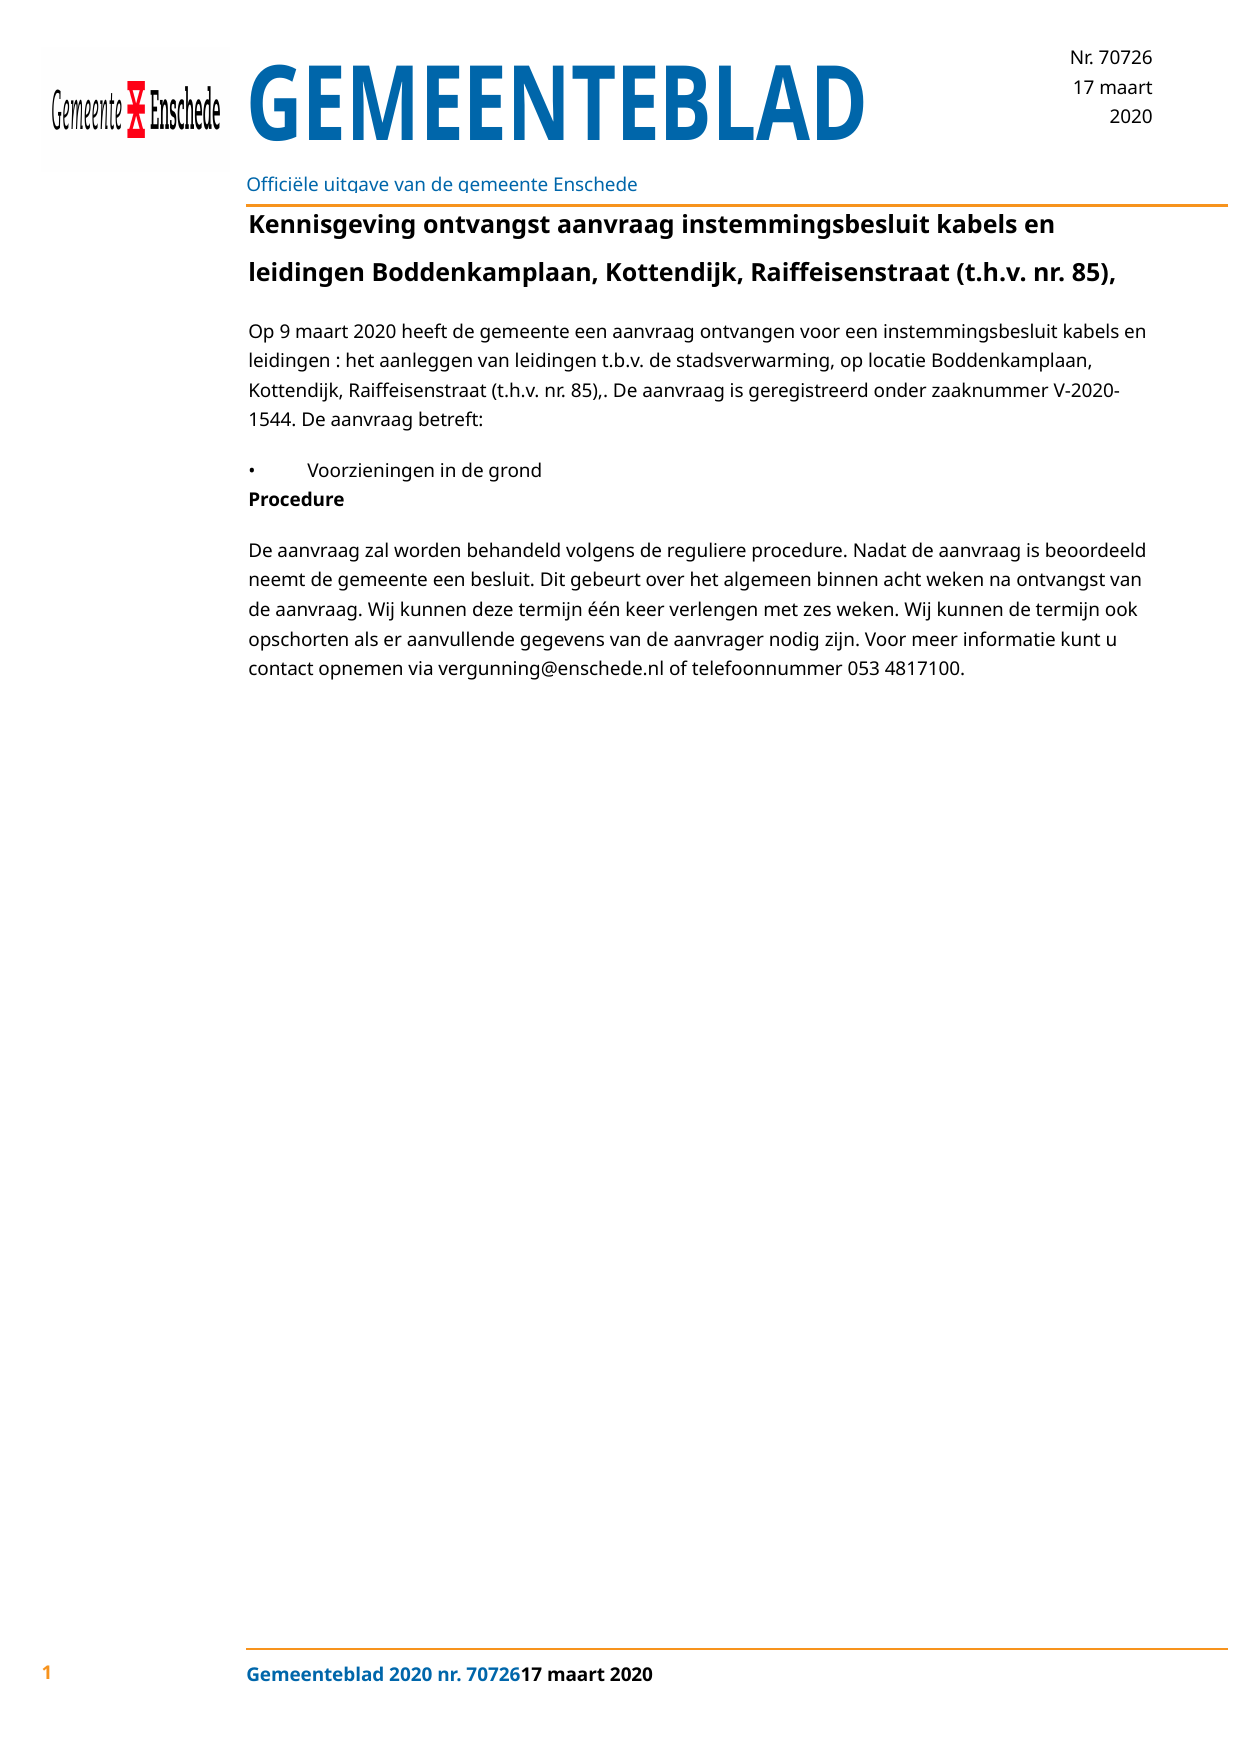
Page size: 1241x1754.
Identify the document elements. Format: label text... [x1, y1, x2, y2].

list Voorzieningen in de grond [248, 457, 1152, 483]
text Procedure [248, 487, 1152, 512]
picture [41, 47, 231, 172]
text Kennisgeving ontvangst aanvraag instemmingsbesluit kabels en leidingen Boddenkamplaan, Kottendijk, Raiffeisenstraat (t.h.v. nr. 85), [248, 207, 1152, 288]
text Op 9 maart 2020 heeft de gemeente een aanvraag ontvangen voor een instemmingsbesluit kabels en leidingen : het aanleggen van leidingen t.b.v. de stadsverwarming, op locatie Boddenkamplaan, Kottendijk, Raiffeisenstraat (t.h.v. nr. 85),. De aanvraag is geregistreerd onder zaaknummer V-2020-1544. De aanvraag betreft: [248, 318, 1152, 432]
text De aanvraag zal worden behandeld volgens de reguliere procedure. Nadat de aanvraag is beoordeeld neemt de gemeente een besluit. Dit gebeurt over het algemeen binnen acht weken na ontvangst van de aanvraag. Wij kunnen deze termijn één keer verlengen met zes weken. Wij kunnen de termijn ook opschorten als er aanvullende gegevens van de aanvrager nodig zijn. Voor meer informatie kunt u contact opnemen via vergunning@enschede.nl of telefoonnummer 053 4817100. [248, 537, 1152, 681]
